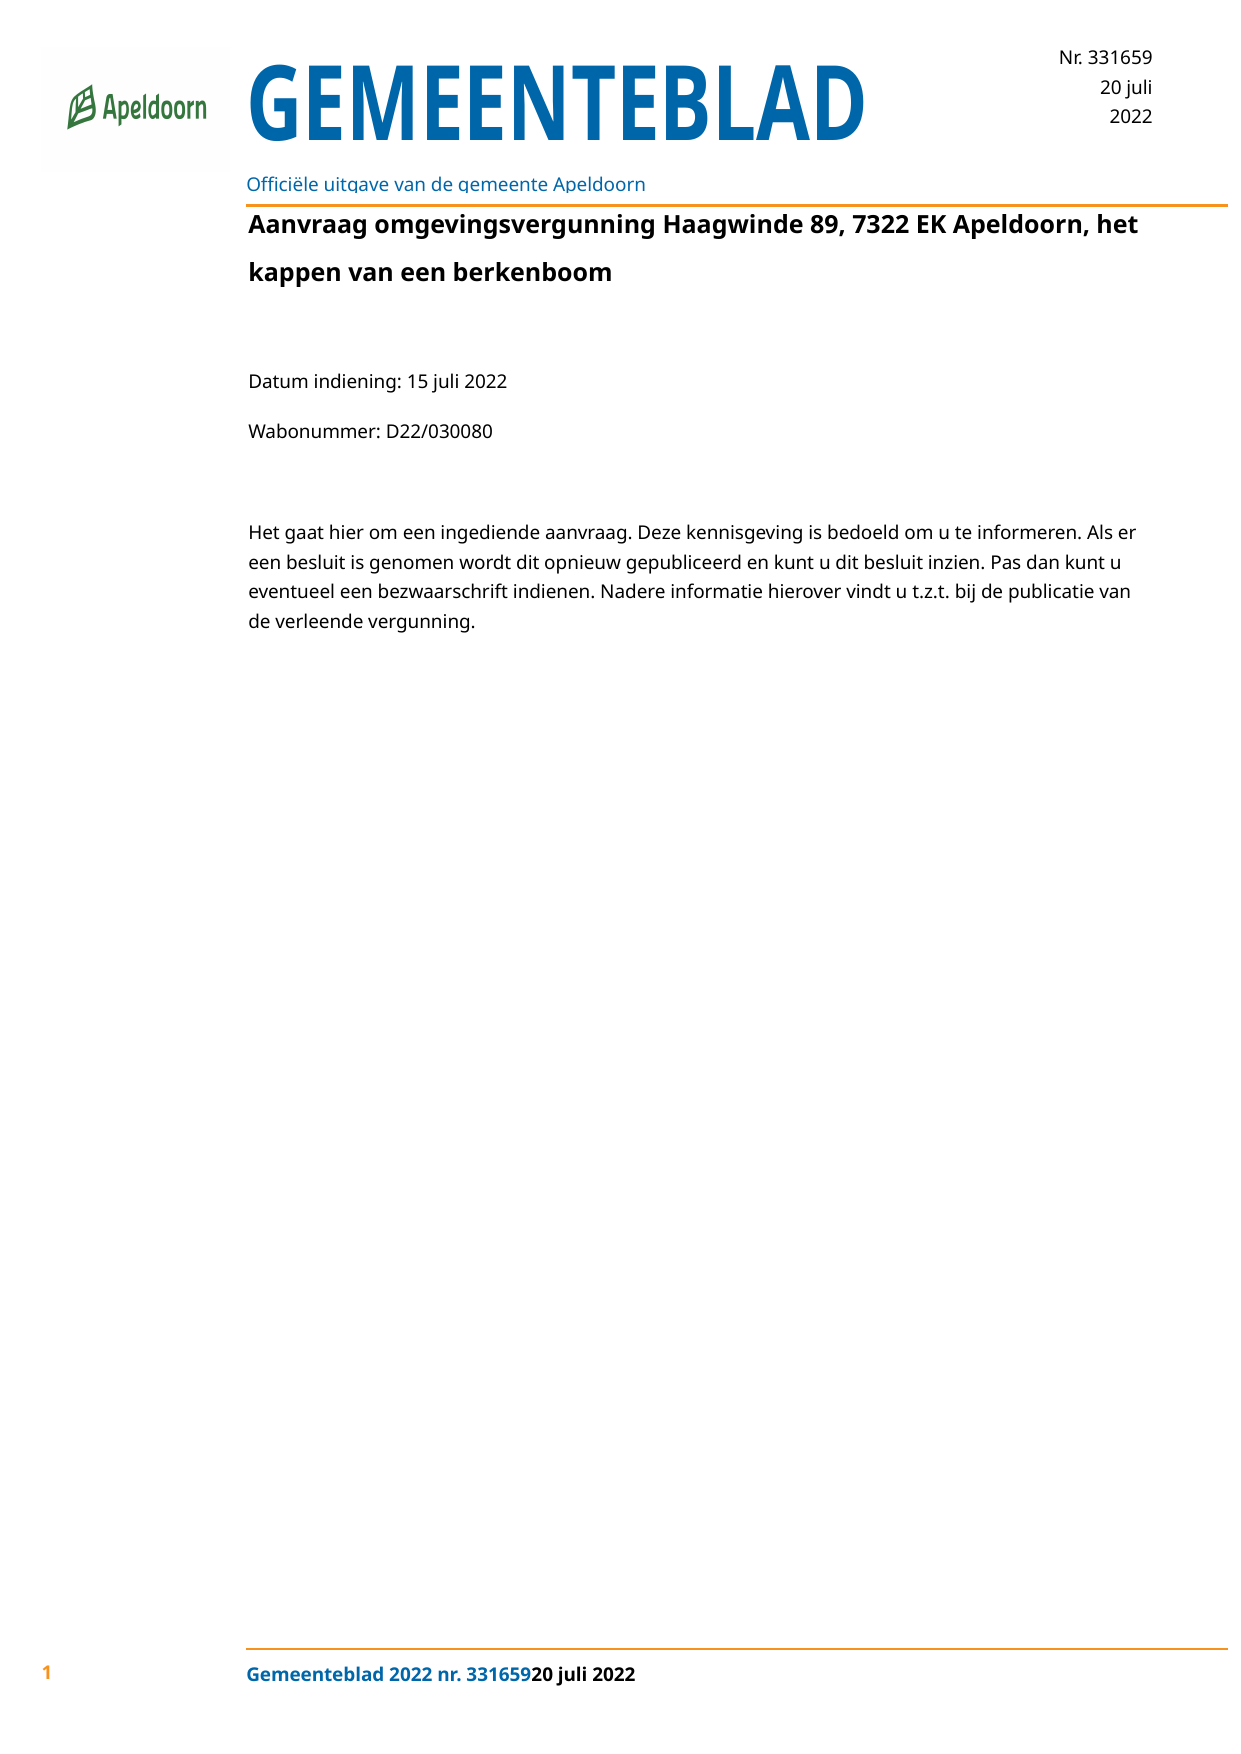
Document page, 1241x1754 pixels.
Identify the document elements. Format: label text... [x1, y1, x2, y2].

text Datum indiening: 15 juli 2022 [248, 368, 1152, 394]
text Wabonummer: D22/030080 [248, 419, 1152, 444]
picture [41, 47, 231, 172]
text Het gaat hier om een ingediende aanvraag. Deze kennisgeving is bedoeld om u te informeren. Als er een besluit is genomen wordt dit opnieuw gepubliceerd en kunt u dit besluit inzien. Pas dan kunt u eventueel een bezwaarschrift indienen. Nadere informatie hierover vindt u t.z.t. bij de publicatie van de verleende vergunning. [248, 519, 1152, 634]
text Aanvraag omgevingsvergunning Haagwinde 89, 7322 EK Apeldoorn, het kappen van een berkenboom [248, 207, 1152, 288]
